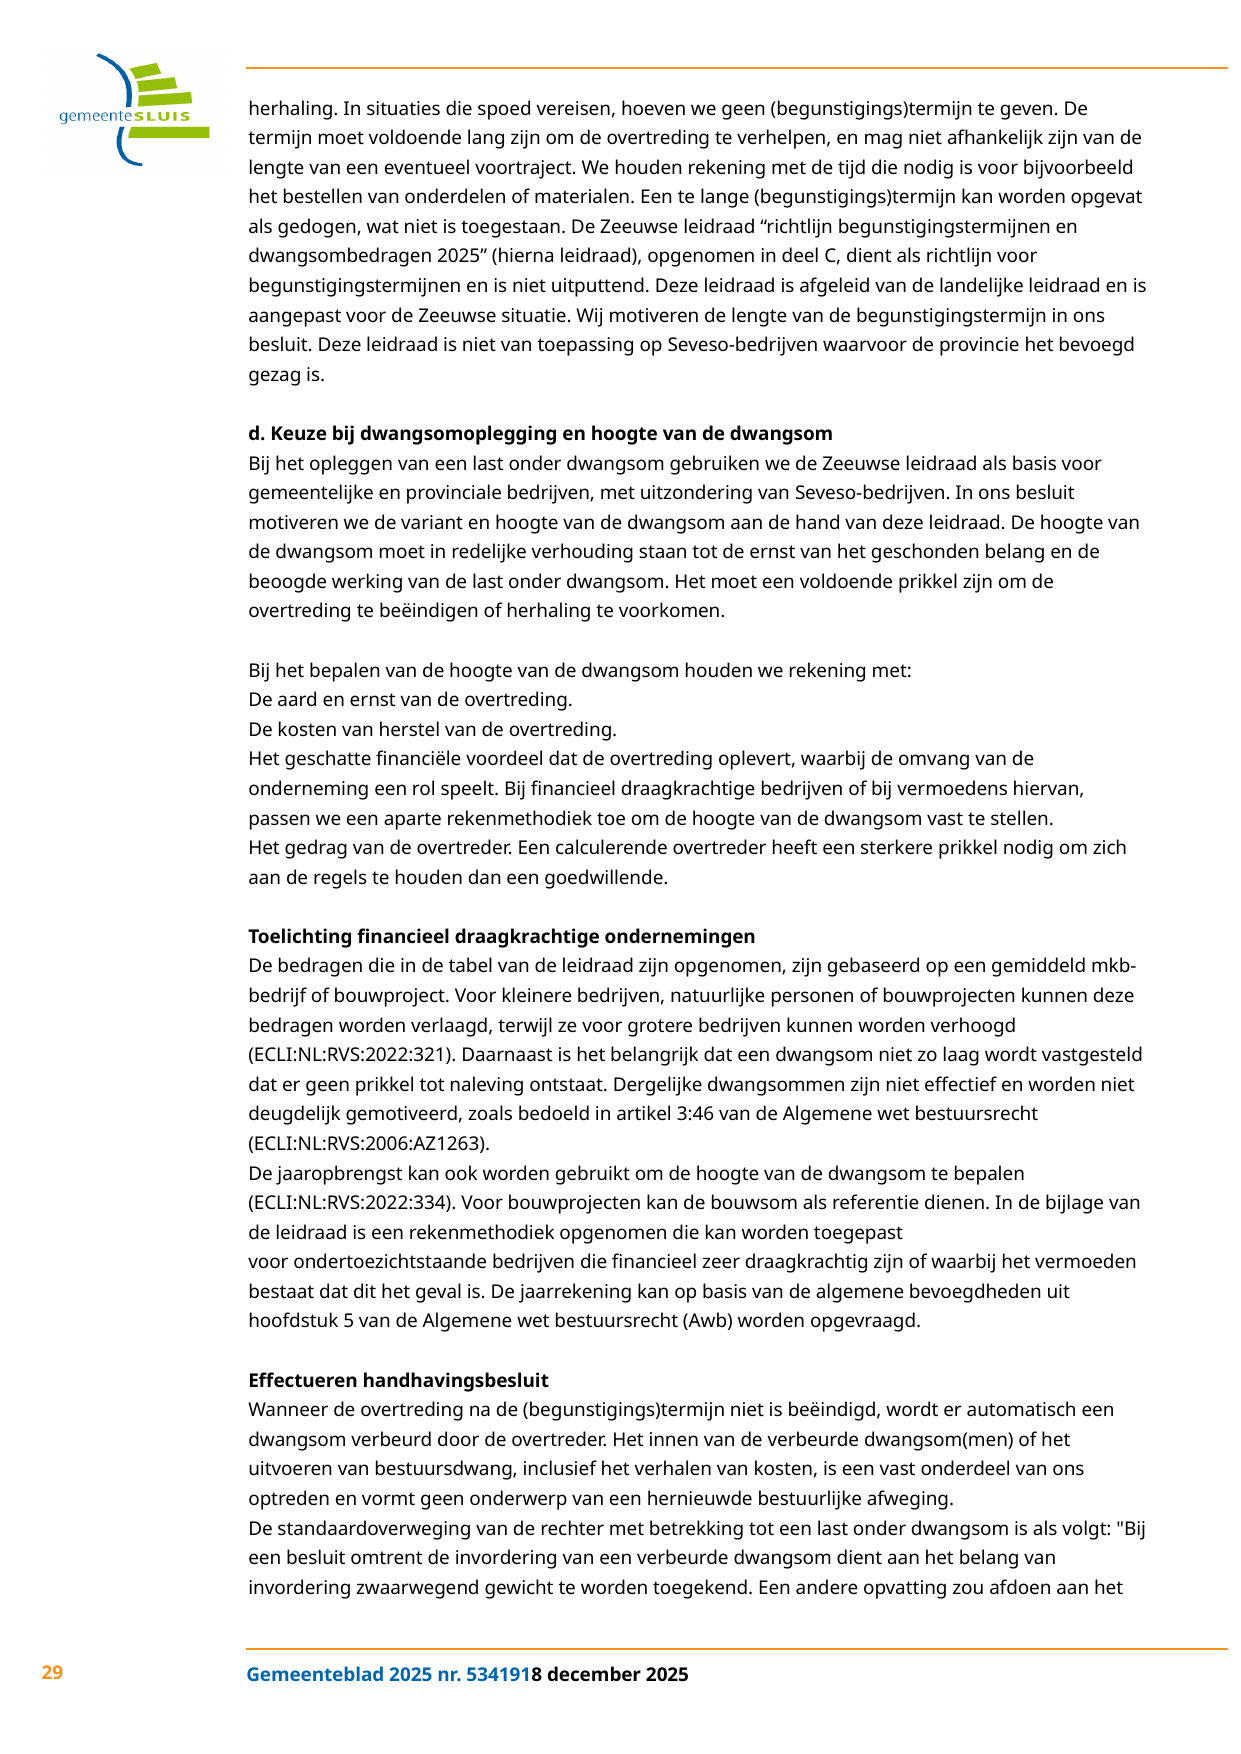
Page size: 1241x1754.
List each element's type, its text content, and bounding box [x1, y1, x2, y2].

text Het gedrag van de overtreder. Een calculerende overtreder heeft een sterkere prikkel nodig om zich aan de regels te houden dan een goedwillende. [248, 834, 1152, 890]
text Toelichting financieel draagkrachtige ondernemingen [248, 923, 1152, 949]
text Effectueren handhavingsbesluit [248, 1367, 1152, 1393]
text Bij het opleggen van een last onder dwangsom gebruiken we de Zeeuwse leidraad als basis voor gemeentelijke en provinciale bedrijven, met uitzondering van Seveso-bedrijven. In ons besluit motiveren we de variant en hoogte van de dwangsom aan de hand van deze leidraad. De hoogte van de dwangsom moet in redelijke verhouding staan tot de ernst van het geschonden belang en de beoogde werking van de last onder dwangsom. Het moet een voldoende prikkel zijn om de overtreding te beëindigen of herhaling te voorkomen. [248, 450, 1152, 623]
text De kosten van herstel van de overtreding. [248, 716, 1152, 742]
picture [41, 47, 231, 172]
text De standaardoverweging van de rechter met betrekking tot een last onder dwangsom is als volgt: "Bij een besluit omtrent de invordering van een verbeurde dwangsom dient aan het belang van invordering zwaarwegend gewicht te worden toegekend. Een andere opvatting zou afdoen aan het [248, 1515, 1152, 1600]
text herhaling. In situaties die spoed vereisen, hoeven we geen (begunstigings)termijn te geven. De termijn moet voldoende lang zijn om de overtreding te verhelpen, en mag niet afhankelijk zijn van de lengte van een eventueel voortraject. We houden rekening met de tijd die nodig is voor bijvoorbeeld het bestellen van onderdelen of materialen. Een te lange (begunstigings)termijn kan worden opgevat als gedogen, wat niet is toegestaan. De Zeeuwse leidraad “richtlijn begunstigingstermijnen en dwangsombedragen 2025” (hierna leidraad), opgenomen in deel C, dient als richtlijn voor begunstigingstermijnen en is niet uitputtend. Deze leidraad is afgeleid van de landelijke leidraad en is aangepast voor de Zeeuwse situatie. Wij motiveren de lengte van de begunstigingstermijn in ons besluit. Deze leidraad is niet van toepassing op Seveso-bedrijven waarvoor de provincie het bevoegd gezag is. [248, 95, 1152, 387]
text d. Keuze bij dwangsomoplegging en hoogte van de dwangsom [248, 420, 1152, 446]
text De aard en ernst van de overtreding. [248, 686, 1152, 712]
text Bij het bepalen van de hoogte van de dwangsom houden we rekening met: [248, 657, 1152, 683]
text De bedragen die in de tabel van de leidraad zijn opgenomen, zijn gebaseerd op een gemiddeld mkb-bedrijf of bouwproject. Voor kleinere bedrijven, natuurlijke personen of bouwprojecten kunnen deze bedragen worden verlaagd, terwijl ze voor grotere bedrijven kunnen worden verhoogd (ECLI:NL:RVS:2022:321). Daarnaast is het belangrijk dat een dwangsom niet zo laag wordt vastgesteld dat er geen prikkel tot naleving ontstaat. Dergelijke dwangsommen zijn niet effectief en worden niet deugdelijk gemotiveerd, zoals bedoeld in artikel 3:46 van de Algemene wet bestuursrecht (ECLI:NL:RVS:2006:AZ1263). [248, 953, 1152, 1156]
text Het geschatte financiële voordeel dat de overtreding oplevert, waarbij de omvang van de onderneming een rol speelt. Bij financieel draagkrachtige bedrijven of bij vermoedens hiervan, passen we een aparte rekenmethodiek toe om de hoogte van de dwangsom vast te stellen. [248, 746, 1152, 831]
text Wanneer de overtreding na de (begunstigings)termijn niet is beëindigd, wordt er automatisch een dwangsom verbeurd door de overtreder. Het innen van de verbeurde dwangsom(men) of het uitvoeren van bestuursdwang, inclusief het verhalen van kosten, is een vast onderdeel van ons optreden en vormt geen onderwerp van een hernieuwde bestuurlijke afweging. [248, 1396, 1152, 1511]
text De jaaropbrengst kan ook worden gebruikt om de hoogte van de dwangsom te bepalen (ECLI:NL:RVS:2022:334). Voor bouwprojecten kan de bouwsom als referentie dienen. In de bijlage van de leidraad is een rekenmethodiek opgenomen die kan worden toegepast voor ondertoezichtstaande bedrijven die financieel zeer draagkrachtig zijn of waarbij het vermoeden bestaat dat dit het geval is. De jaarrekening kan op basis van de algemene bevoegdheden uit hoofdstuk 5 van de Algemene wet bestuursrecht (Awb) worden opgevraagd. [248, 1160, 1152, 1333]
